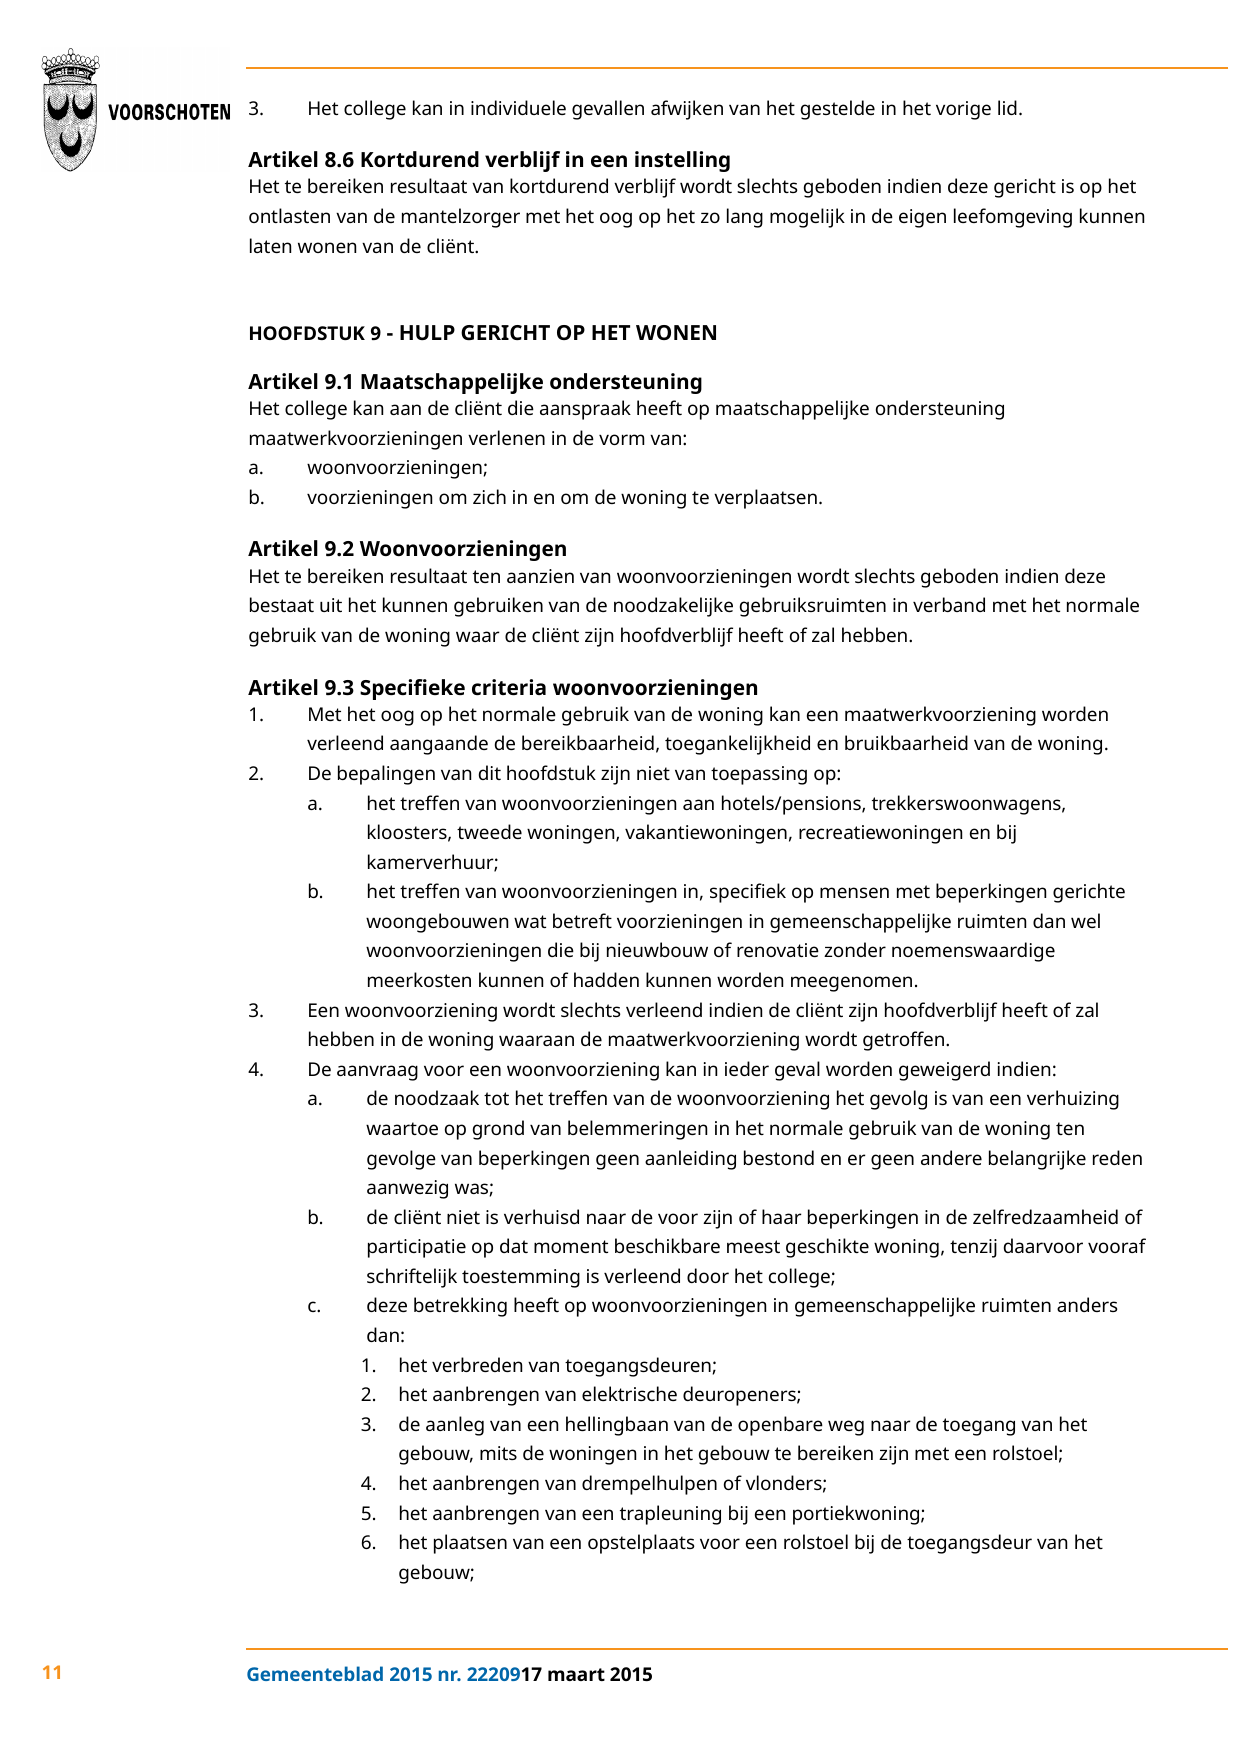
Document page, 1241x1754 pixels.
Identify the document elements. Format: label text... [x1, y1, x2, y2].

text Artikel 8.6 Kortdurend verblijf in een instelling [248, 145, 1152, 174]
list het treffen van woonvoorzieningen aan hotels/pensions, trekkerswoonwagens, kloosters, tweede woningen, vakantiewoningen, recreatiewoningen en bij kamerverhuur; [307, 790, 1152, 875]
text Het te bereiken resultaat van kortdurend verblijf wordt slechts geboden indien deze gericht is op het ontlasten van de mantelzorger met het oog op het zo lang mogelijk in de eigen leefomgeving kunnen laten wonen van de cliënt. [248, 174, 1152, 258]
list deze betrekking heeft op woonvoorzieningen in gemeenschappelijke ruimten anders dan: [307, 1293, 1152, 1348]
list woonvoorzieningen; [248, 454, 1152, 480]
list de aanleg van een hellingbaan van de openbare weg naar de toegang van het gebouw, mits de woningen in het gebouw te bereiken zijn met een rolstoel; [361, 1411, 1152, 1466]
text Artikel 9.2 Woonvoorzieningen [248, 534, 1152, 563]
text HOOFDSTUK 9 - HULP GERICHT OP HET WONEN [248, 318, 1152, 346]
list de noodzaak tot het treffen van de woonvoorziening het gevolg is van een verhuizing waartoe op grond van belemmeringen in het normale gebruik van de woning ten gevolge van beperkingen geen aanleiding bestond en er geen andere belangrijke reden aanwezig was; [307, 1086, 1152, 1200]
list Het college kan in individuele gevallen afwijken van het gestelde in het vorige lid. [248, 95, 1152, 121]
list het aanbrengen van drempelhulpen of vlonders; [361, 1470, 1152, 1496]
picture [41, 47, 231, 172]
list Met het oog op het normale gebruik van de woning kan een maatwerkvoorziening worden verleend aangaande de bereikbaarheid, toegankelijkheid en bruikbaarheid van de woning. [248, 701, 1152, 756]
list De bepalingen van dit hoofdstuk zijn niet van toepassing op: [248, 760, 1152, 786]
text Het college kan aan de cliënt die aanspraak heeft op maatschappelijke ondersteuning maatwerkvoorzieningen verlenen in de vorm van: [248, 395, 1152, 451]
text Artikel 9.1 Maatschappelijke ondersteuning [248, 367, 1152, 395]
text Het te bereiken resultaat ten aanzien van woonvoorzieningen wordt slechts geboden indien deze bestaat uit het kunnen gebruiken van de noodzakelijke gebruiksruimten in verband met het normale gebruik van de woning waar de cliënt zijn hoofdverblijf heeft of zal hebben. [248, 563, 1152, 648]
list de cliënt niet is verhuisd naar de voor zijn of haar beperkingen in de zelfredzaamheid of participatie op dat moment beschikbare meest geschikte woning, tenzij daarvoor vooraf schriftelijk toestemming is verleend door het college; [307, 1204, 1152, 1289]
list Een woonvoorziening wordt slechts verleend indien de cliënt zijn hoofdverblijf heeft of zal hebben in de woning waaraan de maatwerkvoorziening wordt getroffen. [248, 997, 1152, 1052]
list voorzieningen om zich in en om de woning te verplaatsen. [248, 484, 1152, 510]
list het plaatsen van een opstelplaats voor een rolstoel bij de toegangsdeur van het gebouw; [361, 1529, 1152, 1585]
text Artikel 9.3 Specifieke criteria woonvoorzieningen [248, 673, 1152, 701]
list het aanbrengen van elektrische deuropeners; [361, 1381, 1152, 1407]
list het aanbrengen van een trapleuning bij een portiekwoning; [361, 1500, 1152, 1526]
list het verbreden van toegangsdeuren; [361, 1352, 1152, 1378]
list het treffen van woonvoorzieningen in, specifiek op mensen met beperkingen gerichte woongebouwen wat betreft voorzieningen in gemeenschappelijke ruimten dan wel woonvoorzieningen die bij nieuwbouw of renovatie zonder noemenswaardige meerkosten kunnen of hadden kunnen worden meegenomen. [307, 878, 1152, 993]
list De aanvraag voor een woonvoorziening kan in ieder geval worden geweigerd indien: [248, 1056, 1152, 1082]
